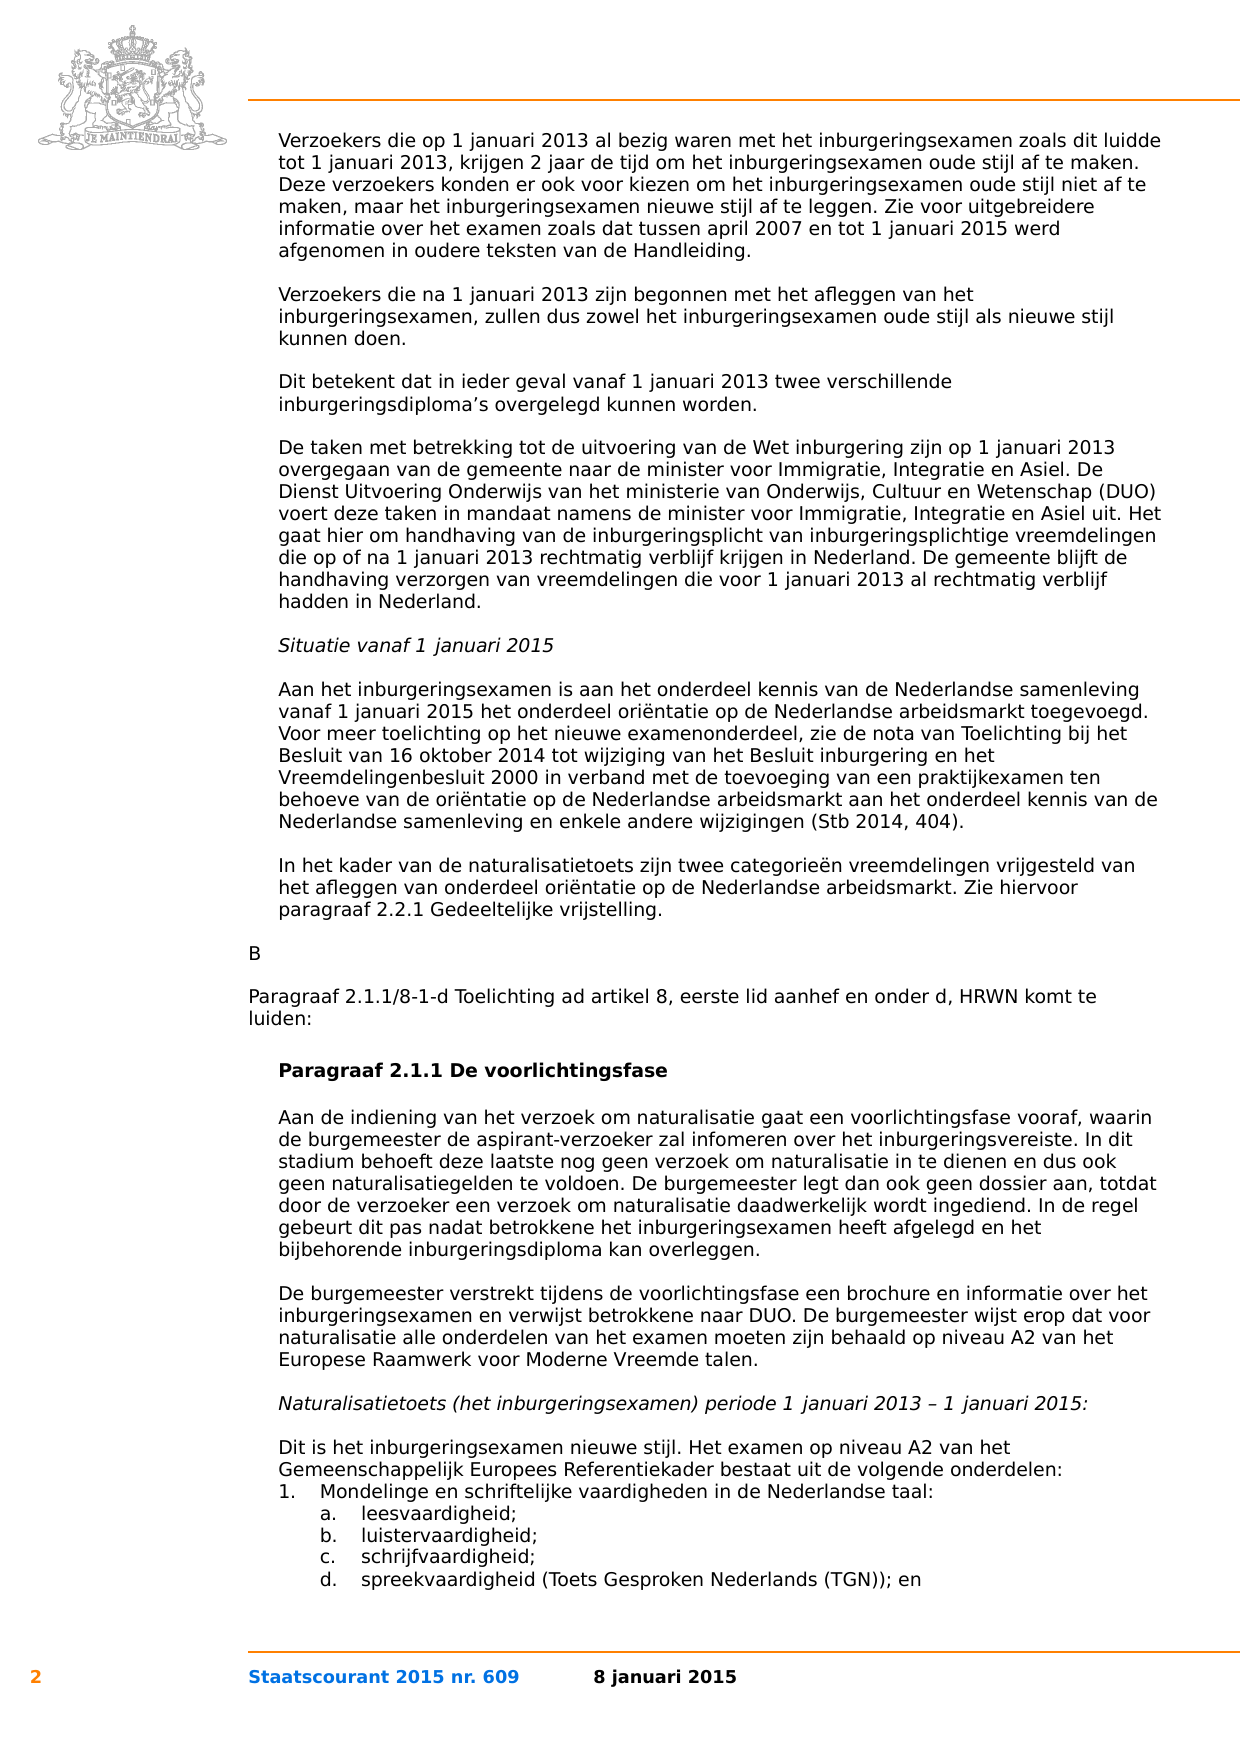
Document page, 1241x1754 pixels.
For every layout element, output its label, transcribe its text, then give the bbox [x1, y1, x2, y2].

subtitle Situatie vanaf 1 januari 2015 [278, 635, 1163, 657]
text Dit betekent dat in ieder geval vanaf 1 januari 2013 twee verschillende inburgeringsdiploma’s overgelegd kunnen worden. [278, 371, 1163, 415]
text B [248, 942, 1163, 964]
text Verzoekers die na 1 januari 2013 zijn begonnen met het afleggen van het inburgeringsexamen, zullen dus zowel het inburgeringsexamen oude stijl als nieuwe stijl kunnen doen. [278, 284, 1163, 349]
text 1. Mondelinge en schriftelijke vaardigheden in de Nederlandse taal: [278, 1481, 1163, 1502]
text De burgemeester verstrekt tijdens de voorlichtingsfase een brochure en informatie over het inburgeringsexamen en verwijst betrokkene naar DUO. De burgemeester wijst erop dat voor naturalisatie alle onderdelen van het examen moeten zijn behaald op niveau A2 van het Europese Raamwerk voor Moderne Vreemde talen. [278, 1283, 1163, 1371]
text Paragraaf 2.1.1/8-1-d Toelichting ad artikel 8, eerste lid aanhef en onder d, HRWN komt te luiden: [248, 986, 1163, 1030]
text d. spreekvaardigheid (Toets Gesproken Nederlands (TGN)); en [319, 1568, 1163, 1590]
picture [38, 25, 227, 150]
text Aan de indiening van het verzoek om naturalisatie gaat een voorlichtingsfase vooraf, waarin de burgemeester de aspirant-verzoeker zal infomeren over het inburgeringsvereiste. In dit stadium behoeft deze laatste nog geen verzoek om naturalisatie in te dienen en dus ook geen naturalisatiegelden te voldoen. De burgemeester legt dan ook geen dossier aan, totdat door de verzoeker een verzoek om naturalisatie daadwerkelijk wordt ingediend. In de regel gebeurt dit pas nadat betrokkene het inburgeringsexamen heeft afgelegd en het bijbehorende inburgeringsdiploma kan overleggen. [278, 1107, 1163, 1261]
text b. luistervaardigheid; [319, 1524, 1163, 1546]
text De taken met betrekking tot de uitvoering van de Wet inburgering zijn op 1 januari 2013 overgegaan van de gemeente naar de minister voor Immigratie, Integratie en Asiel. De Dienst Uitvoering Onderwijs van het ministerie van Onderwijs, Cultuur en Wetenschap (DUO) voert deze taken in mandaat namens de minister voor Immigratie, Integratie en Asiel uit. Het gaat hier om handhaving van de inburgeringsplicht van inburgeringsplichtige vreemdelingen die op of na 1 januari 2013 rechtmatig verblijf krijgen in Nederland. De gemeente blijft de handhaving verzorgen van vreemdelingen die voor 1 januari 2013 al rechtmatig verblijf hadden in Nederland. [278, 437, 1163, 613]
text In het kader van de naturalisatietoets zijn twee categorieën vreemdelingen vrijgesteld van het afleggen van onderdeel oriëntatie op de Nederlandse arbeidsmarkt. Zie hiervoor paragraaf 2.2.1 Gedeeltelijke vrijstelling. [278, 854, 1163, 921]
text Aan het inburgeringsexamen is aan het onderdeel kennis van de Nederlandse samenleving vanaf 1 januari 2015 het onderdeel oriëntatie op de Nederlandse arbeidsmarkt toegevoegd. Voor meer toelichting op het nieuwe examenonderdeel, zie de nota van Toelichting bij het Besluit van 16 oktober 2014 tot wijziging van het Besluit inburgering en het Vreemdelingenbesluit 2000 in verband met de toevoeging van een praktijkexamen ten behoeve van de oriëntatie op de Nederlandse arbeidsmarkt aan het onderdeel kennis van de Nederlandse samenleving en enkele andere wijzigingen (Stb 2014, 404). [278, 679, 1163, 833]
subtitle Naturalisatietoets (het inburgeringsexamen) periode 1 januari 2013 – 1 januari 2015: [278, 1393, 1163, 1415]
text c. schrijfvaardigheid; [319, 1546, 1163, 1568]
text Verzoekers die op 1 januari 2013 al bezig waren met het inburgeringsexamen zoals dit luidde tot 1 januari 2013, krijgen 2 jaar de tijd om het inburgeringsexamen oude stijl af te maken. Deze verzoekers konden er ook voor kiezen om het inburgeringsexamen oude stijl niet af te maken, maar het inburgeringsexamen nieuwe stijl af te leggen. Zie voor uitgebreidere informatie over het examen zoals dat tussen april 2007 en tot 1 januari 2015 werd afgenomen in oudere teksten van de Handleiding. [278, 130, 1163, 262]
text Dit is het inburgeringsexamen nieuwe stijl. Het examen op niveau A2 van het Gemeenschappelijk Europees Referentiekader bestaat uit de volgende onderdelen: [278, 1437, 1163, 1481]
subtitle Paragraaf 2.1.1 De voorlichtingsfase [278, 1060, 1163, 1082]
text a. leesvaardigheid; [319, 1502, 1163, 1524]
